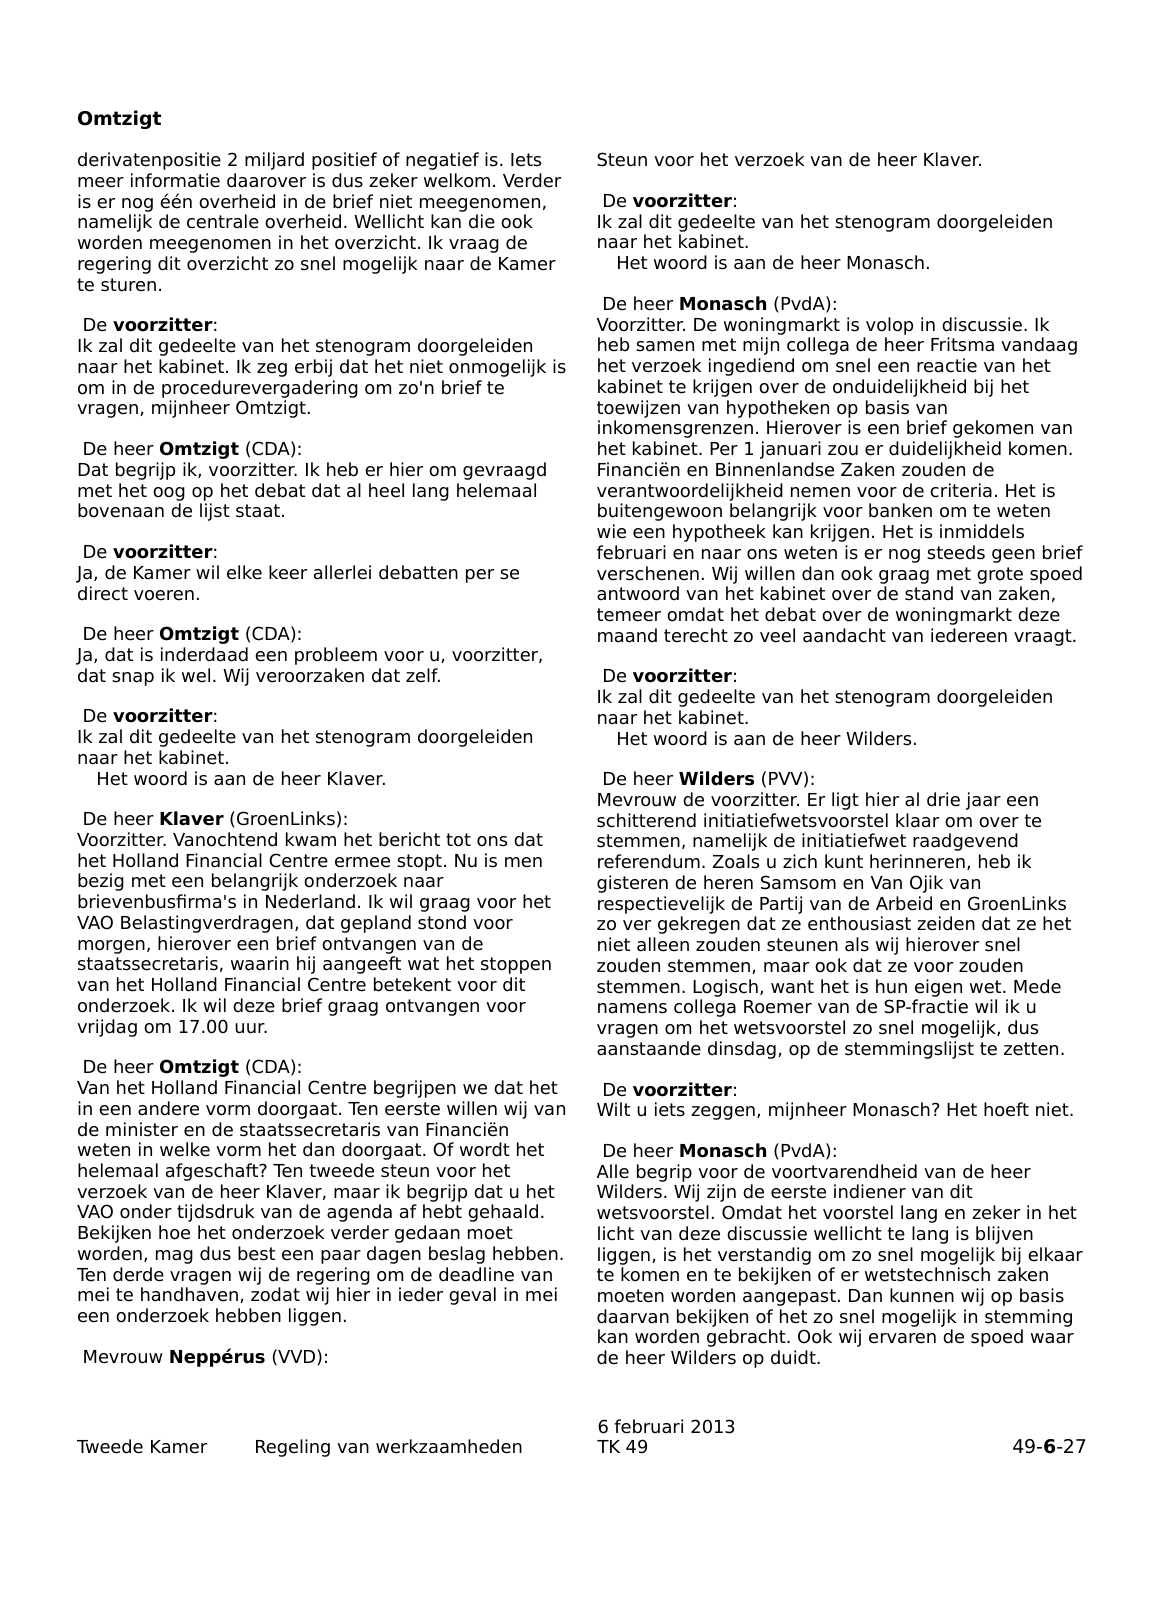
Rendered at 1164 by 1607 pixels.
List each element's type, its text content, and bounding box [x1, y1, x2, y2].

text Ja, dat is inderdaad een probleem voor u, voorzitter, dat snap ik wel. Wij veroorzaken dat zelf. [77, 645, 567, 686]
text Ik zal dit gedeelte van het stenogram doorgeleiden naar het kabinet. [596, 687, 1087, 728]
text Alle begrip voor de voortvarendheid van de heer Wilders. Wij zijn de eerste indiener van dit wetsvoorstel. Omdat het voorstel lang en zeker in het licht van deze discussie wellicht te lang is blijven liggen, is het verstandig om zo snel mogelijk bij elkaar te komen en te bekijken of er wetstechnisch zaken moeten worden aangepast. Dan kunnen wij op basis daarvan bekijken of het zo snel mogelijk in stemming kan worden gebracht. Ook wij ervaren de spoed waar de heer Wilders op duidt. [596, 1162, 1087, 1369]
text De heer Wilders (PVV): [596, 769, 1087, 790]
text Van het Holland Financial Centre begrijpen we dat het in een andere vorm doorgaat. Ten eerste willen wij van de minister en de staatssecretaris van Financiën weten in welke vorm het dan doorgaat. Of wordt het helemaal afgeschaft? Ten tweede steun voor het verzoek van de heer Klaver, maar ik begrijp dat u het VAO onder tijdsdruk van de agenda af hebt gehaald. Bekijken hoe het onderzoek verder gedaan moet worden, mag dus best een paar dagen beslag hebben. Ten derde vragen wij de regering om de deadline van mei te handhaven, zodat wij hier in ieder geval in mei een onderzoek hebben liggen. [77, 1078, 567, 1327]
text Het woord is aan de heer Wilders. [596, 728, 1087, 749]
text Dat begrijp ik, voorzitter. Ik heb er hier om gevraagd met het oog op het debat dat al heel lang helemaal bovenaan de lijst staat. [77, 460, 567, 522]
text De voorzitter: [77, 542, 567, 563]
text Ik zal dit gedeelte van het stenogram doorgeleiden naar het kabinet. Ik zeg erbij dat het niet onmogelijk is om in de procedurevergadering om zo'n brief te vragen, mijnheer Omtzigt. [77, 336, 567, 419]
text Wilt u iets zeggen, mijnheer Monasch? Het hoeft niet. [596, 1100, 1087, 1121]
text Ik zal dit gedeelte van het stenogram doorgeleiden naar het kabinet. [596, 212, 1087, 253]
text Steun voor het verzoek van de heer Klaver. [596, 150, 1087, 171]
text De voorzitter: [77, 706, 567, 727]
text De heer Klaver (GroenLinks): [77, 809, 567, 830]
text De voorzitter: [596, 666, 1087, 687]
text De voorzitter: [77, 315, 567, 336]
text Het woord is aan de heer Klaver. [77, 768, 567, 789]
text De heer Omtzigt (CDA): [77, 1057, 567, 1078]
text Voorzitter. Vanochtend kwam het bericht tot ons dat het Holland Financial Centre ermee stopt. Nu is men bezig met een belangrijk onderzoek naar brievenbusfirma's in Nederland. Ik wil graag voor het VAO Belastingverdragen, dat gepland stond voor morgen, hierover een brief ontvangen van de staatssecretaris, waarin hij aangeeft wat het stoppen van het Holland Financial Centre betekent voor dit onderzoek. Ik wil deze brief graag ontvangen voor vrijdag om 17.00 uur. [77, 830, 567, 1037]
text Ja, de Kamer wil elke keer allerlei debatten per se direct voeren. [77, 563, 567, 604]
text De voorzitter: [596, 1079, 1087, 1100]
text De heer Omtzigt (CDA): [77, 439, 567, 460]
text Mevrouw Neppérus (VVD): [77, 1347, 567, 1367]
text De heer Omtzigt (CDA): [77, 624, 567, 645]
text De heer Monasch (PvdA): [596, 294, 1087, 314]
text Voorzitter. De woningmarkt is volop in discussie. Ik heb samen met mijn collega de heer Fritsma vandaag het verzoek ingediend om snel een reactie van het kabinet te krijgen over de onduidelijkheid bij het toewijzen van hypotheken op basis van inkomensgrenzen. Hierover is een brief gekomen van het kabinet. Per 1 januari zou er duidelijkheid komen. Financiën en Binnenlandse Zaken zouden de verantwoordelijkheid nemen voor de criteria. Het is buitengewoon belangrijk voor banken om te weten wie een hypotheek kan krijgen. Het is inmiddels februari en naar ons weten is er nog steeds geen brief verschenen. Wij willen dan ook graag met grote spoed antwoord van het kabinet over de stand van zaken, temeer omdat het debat over de woningmarkt deze maand terecht zo veel aandacht van iedereen vraagt. [596, 314, 1087, 646]
text Het woord is aan de heer Monasch. [596, 253, 1087, 274]
text derivatenpositie 2 miljard positief of negatief is. Iets meer informatie daarover is dus zeker welkom. Verder is er nog één overheid in de brief niet meegenomen, namelijk de centrale overheid. Wellicht kan die ook worden meegenomen in het overzicht. Ik vraag de regering dit overzicht zo snel mogelijk naar de Kamer te sturen. [77, 150, 567, 295]
text De voorzitter: [596, 191, 1087, 212]
text Ik zal dit gedeelte van het stenogram doorgeleiden naar het kabinet. [77, 727, 567, 768]
text Mevrouw de voorzitter. Er ligt hier al drie jaar een schitterend initiatiefwetsvoorstel klaar om over te stemmen, namelijk de initiatiefwet raadgevend referendum. Zoals u zich kunt herinneren, heb ik gisteren de heren Samsom en Van Ojik van respectievelijk de Partij van de Arbeid en GroenLinks zo ver gekregen dat ze enthousiast zeiden dat ze het niet alleen zouden steunen als wij hierover snel zouden stemmen, maar ook dat ze voor zouden stemmen. Logisch, want het is hun eigen wet. Mede namens collega Roemer van de SP-fractie wil ik u vragen om het wetsvoorstel zo snel mogelijk, dus aanstaande dinsdag, op de stemmingslijst te zetten. [596, 790, 1087, 1059]
text De heer Monasch (PvdA): [596, 1141, 1087, 1162]
